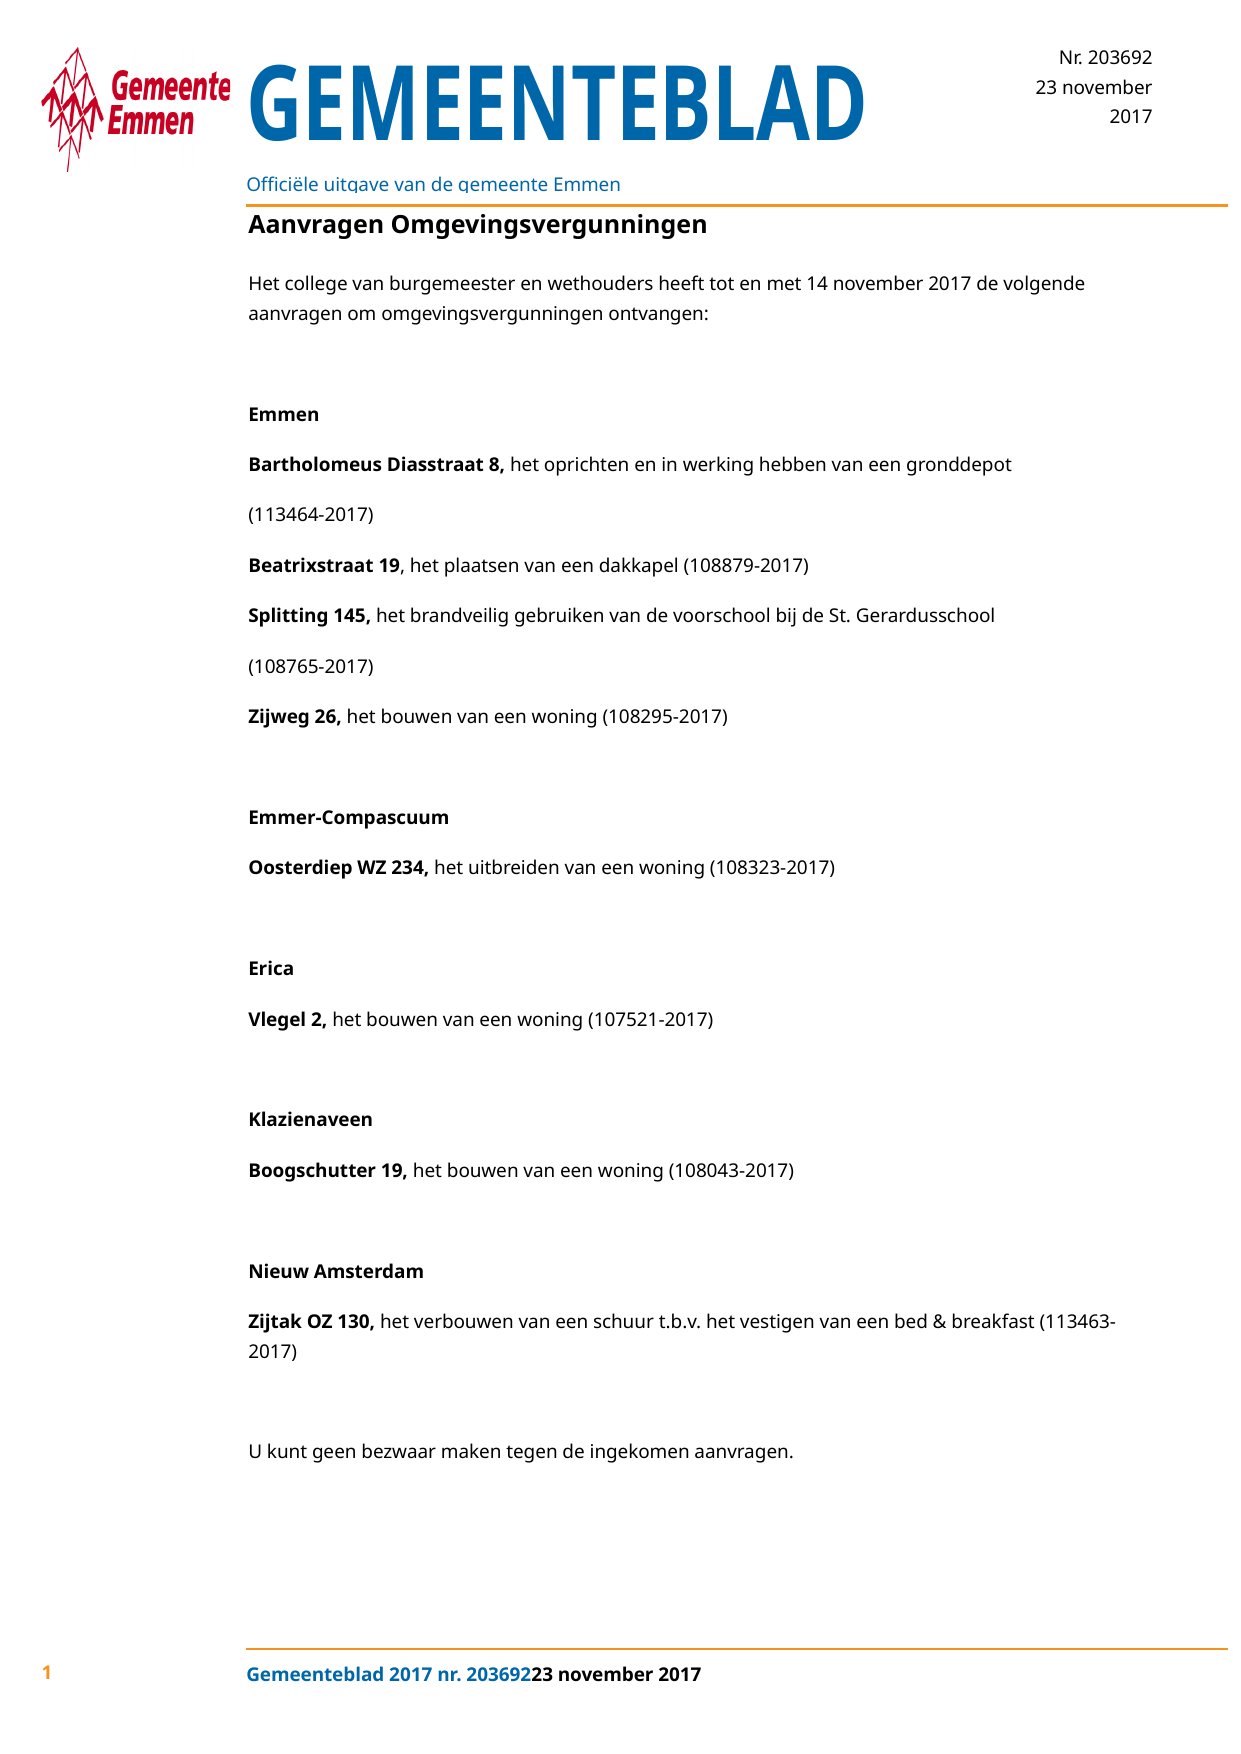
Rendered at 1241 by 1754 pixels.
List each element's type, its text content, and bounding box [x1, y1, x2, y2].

text Zijweg 26, het bouwen van een woning (108295-2017) [248, 703, 1152, 729]
text Klazienaveen [248, 1107, 1152, 1132]
text Aanvragen Omgevingsvergunningen [248, 207, 1152, 241]
text Emmer-Compascuum [248, 804, 1152, 830]
text Nieuw Amsterdam [248, 1258, 1152, 1283]
text Boogschutter 19, het bouwen van een woning (108043-2017) [248, 1157, 1152, 1183]
text Het college van burgemeester en wethouders heeft tot en met 14 november 2017 de volgende aanvragen om omgevingsvergunningen ontvangen: [248, 270, 1152, 326]
text Vlegel 2, het bouwen van een woning (107521-2017) [248, 1006, 1152, 1031]
text Oosterdiep WZ 234, het uitbreiden van een woning (108323-2017) [248, 854, 1152, 880]
text Zijtak OZ 130, het verbouwen van een schuur t.b.v. het vestigen van een bed & breakfast (113463-2017) [248, 1308, 1152, 1363]
text Splitting 145, het brandveilig gebruiken van de voorschool bij de St. Gerardusschool [248, 602, 1152, 628]
text Erica [248, 955, 1152, 981]
text (113464-2017) [248, 502, 1152, 527]
text Beatrixstraat 19, het plaatsen van een dakkapel (108879-2017) [248, 552, 1152, 578]
text U kunt geen bezwaar maken tegen de ingekomen aanvragen. [248, 1439, 1152, 1464]
text Emmen [248, 401, 1152, 426]
picture [41, 47, 231, 172]
text Bartholomeus Diasstraat 8, het oprichten en in werking hebben van een gronddepot [248, 451, 1152, 477]
text (108765-2017) [248, 653, 1152, 678]
